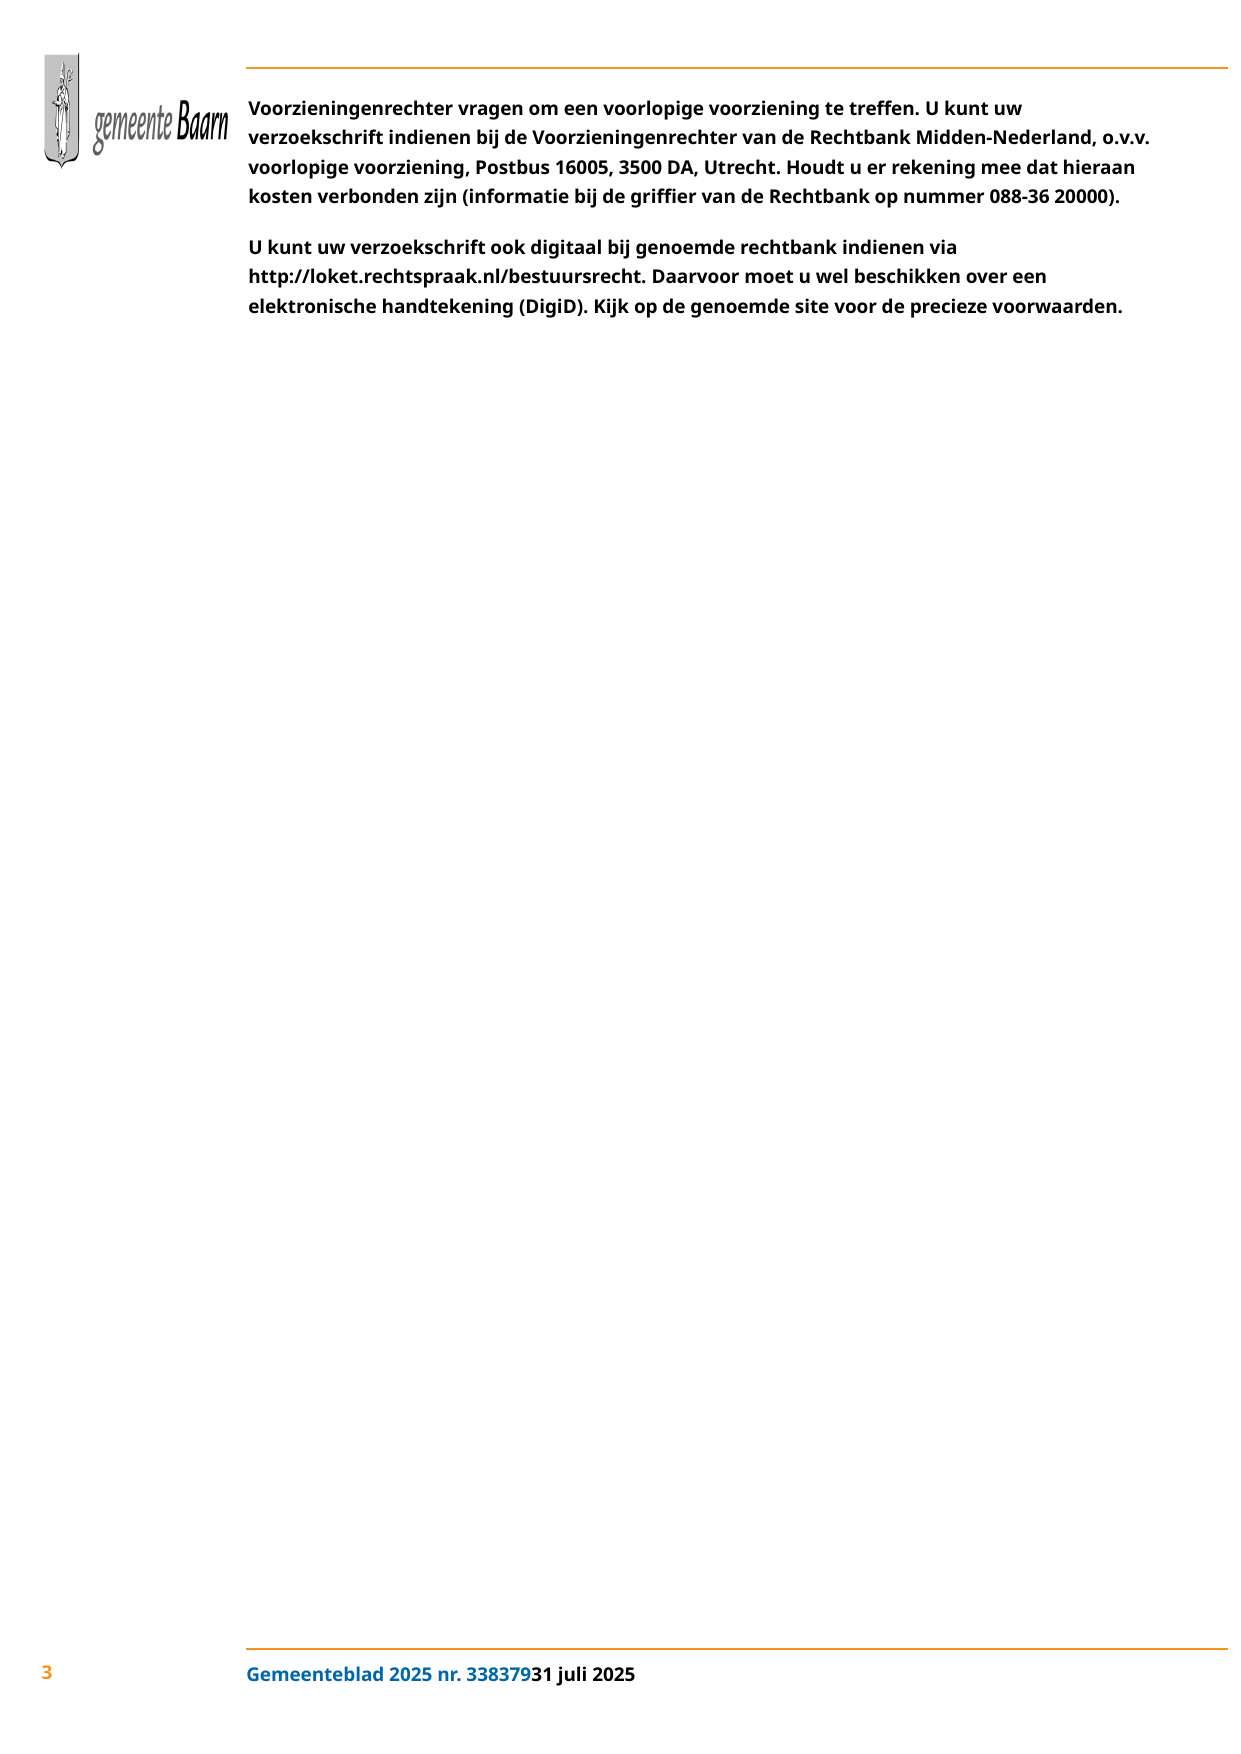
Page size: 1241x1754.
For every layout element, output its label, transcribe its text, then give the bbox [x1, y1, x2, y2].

text Voorzieningenrechter vragen om een voorlopige voorziening te treffen. U kunt uw verzoekschrift indienen bij de Voorzieningenrechter van de Rechtbank Midden-Nederland, o.v.v. voorlopige voorziening, Postbus 16005, 3500 DA, Utrecht. Houdt u er rekening mee dat hieraan kosten verbonden zijn (informatie bij de griffier van de Rechtbank op nummer 088-36 20000). [248, 95, 1152, 209]
picture [41, 47, 231, 172]
text U kunt uw verzoekschrift ook digitaal bij genoemde rechtbank indienen via http://loket.rechtspraak.nl/bestuursrecht. Daarvoor moet u wel beschikken over een elektronische handtekening (DigiD). Kijk op de genoemde site voor de precieze voorwaarden. [248, 234, 1152, 319]
